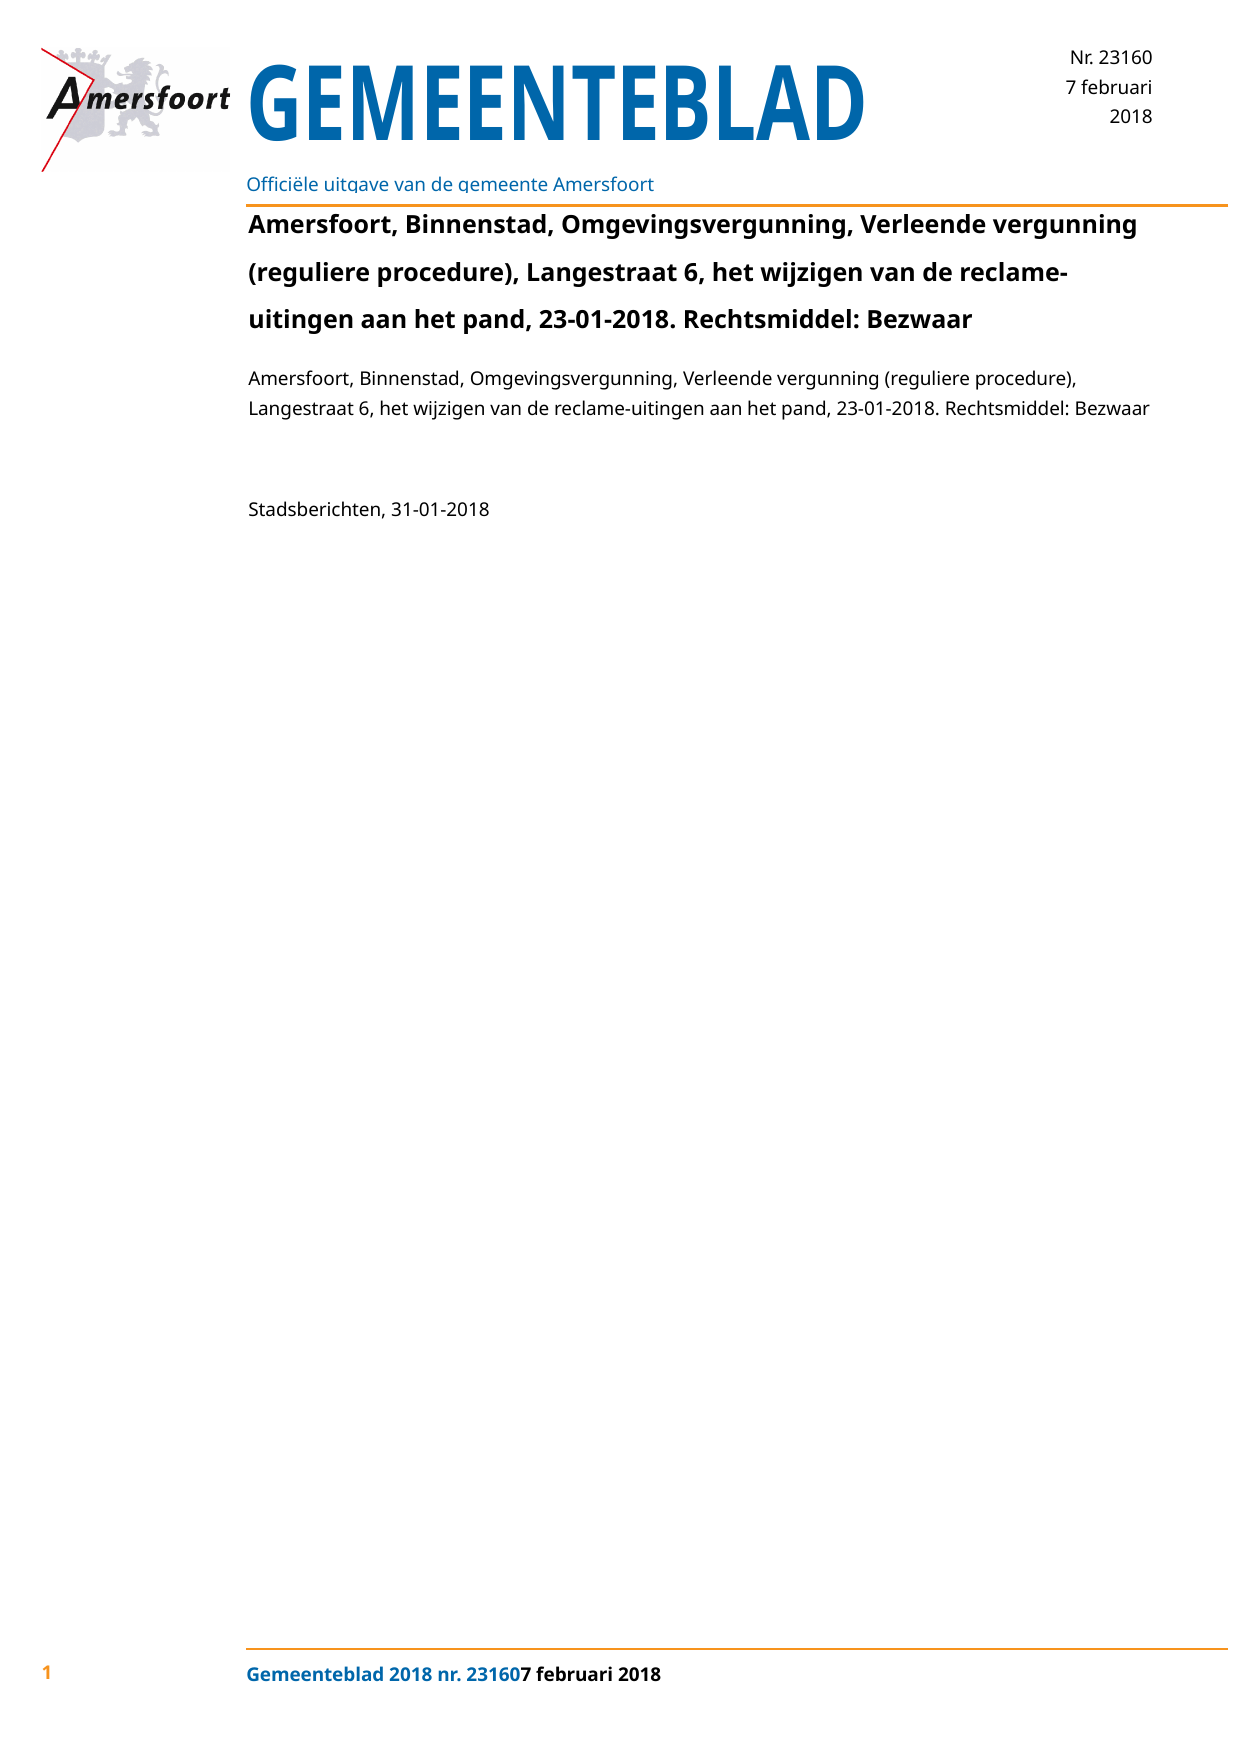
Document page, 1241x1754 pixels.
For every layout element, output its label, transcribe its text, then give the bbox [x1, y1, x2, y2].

text Amersfoort, Binnenstad, Omgevingsvergunning, Verleende vergunning (reguliere procedure), Langestraat 6, het wijzigen van de reclame-uitingen aan het pand, 23-01-2018. Rechtsmiddel: Bezwaar [248, 207, 1152, 336]
text Stadsberichten, 31-01-2018 [248, 496, 1152, 522]
picture [41, 47, 231, 172]
text Amersfoort, Binnenstad, Omgevingsvergunning, Verleende vergunning (reguliere procedure), Langestraat 6, het wijzigen van de reclame-uitingen aan het pand, 23-01-2018. Rechtsmiddel: Bezwaar [248, 366, 1152, 421]
